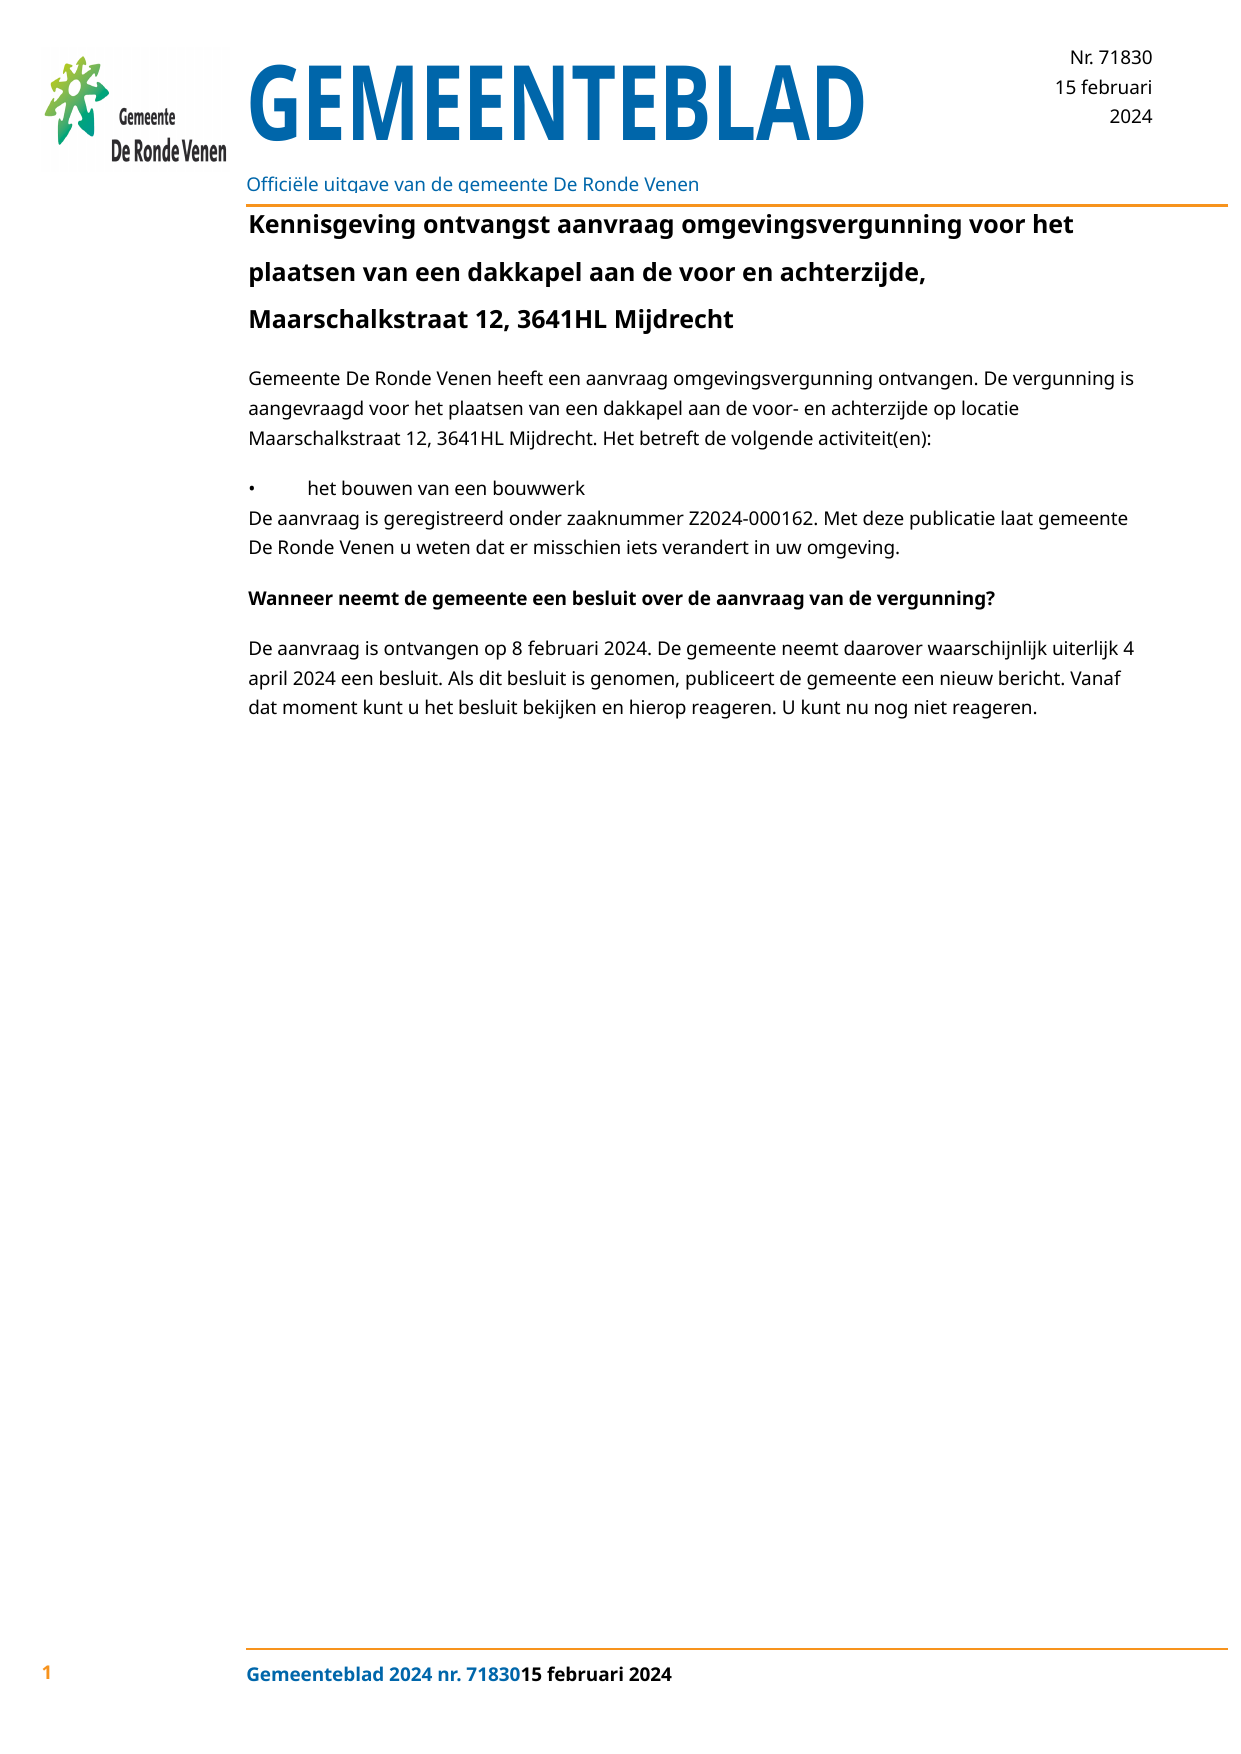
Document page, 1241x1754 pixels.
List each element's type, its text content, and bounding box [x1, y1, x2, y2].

text De aanvraag is geregistreerd onder zaaknummer Z2024-000162. Met deze publicatie laat gemeente De Ronde Venen u weten dat er misschien iets verandert in uw omgeving. [248, 505, 1152, 560]
text De aanvraag is ontvangen op 8 februari 2024. De gemeente neemt daarover waarschijnlijk uiterlijk 4 april 2024 een besluit. Als dit besluit is genomen, publiceert de gemeente een nieuw bericht. Vanaf dat moment kunt u het besluit bekijken en hierop reageren. U kunt nu nog niet reageren. [248, 635, 1152, 720]
text Gemeente De Ronde Venen heeft een aanvraag omgevingsvergunning ontvangen. De vergunning is aangevraagd voor het plaatsen van een dakkapel aan de voor- en achterzijde op locatie Maarschalkstraat 12, 3641HL Mijdrecht. Het betreft de volgende activiteit(en): [248, 366, 1152, 450]
text Wanneer neemt de gemeente een besluit over de aanvraag van de vergunning? [248, 585, 1152, 610]
list het bouwen van een bouwwerk [248, 475, 1152, 501]
picture [41, 47, 231, 172]
text Kennisgeving ontvangst aanvraag omgevingsvergunning voor het plaatsen van een dakkapel aan de voor en achterzijde, Maarschalkstraat 12, 3641HL Mijdrecht [248, 207, 1152, 336]
